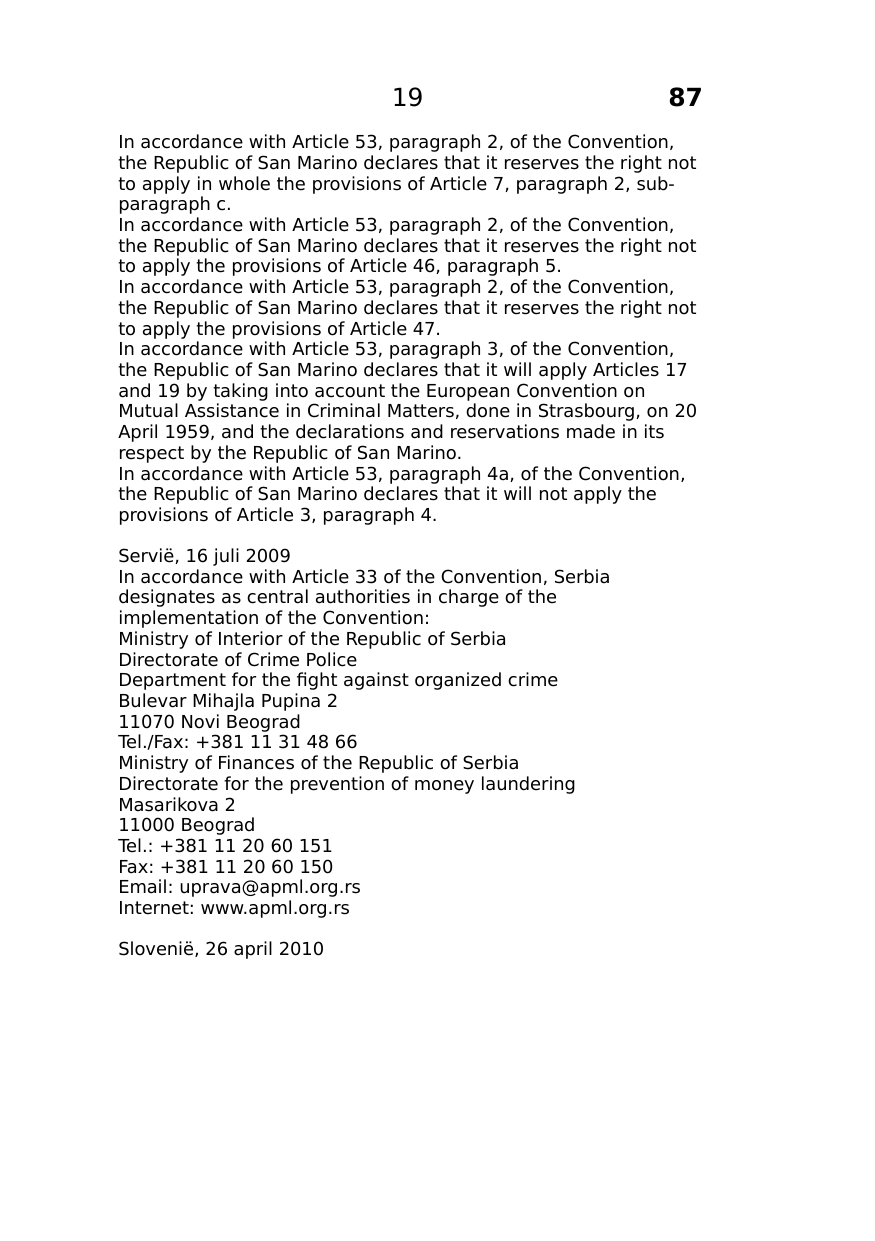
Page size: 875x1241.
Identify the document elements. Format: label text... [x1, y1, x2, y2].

text Tel./Fax: +381 11 31 48 66 [118, 732, 703, 753]
text In accordance with Article 53, paragraph 2, of the Convention, the Republic of San Marino declares that it reserves the right not to apply the provisions of Article 47. [118, 277, 703, 339]
text Slovenië, 26 april 2010 [118, 939, 703, 959]
text In accordance with Article 53, paragraph 2, of the Convention, the Republic of San Marino declares that it reserves the right not to apply in whole the provisions of Article 7, paragraph 2, sub-paragraph c. [118, 132, 703, 215]
text Internet: www.apml.org.rs [118, 898, 703, 919]
text Directorate of Crime Police [118, 649, 703, 670]
text Email: uprava@apml.org.rs [118, 877, 703, 898]
text Directorate for the prevention of money laundering [118, 774, 703, 794]
text Fax: +381 11 20 60 150 [118, 857, 703, 877]
text Servië, 16 juli 2009 [118, 546, 703, 566]
text Bulevar Mihajla Pupina 2 [118, 691, 703, 712]
text Ministry of Interior of the Republic of Serbia [118, 629, 703, 649]
text In accordance with Article 33 of the Convention, Serbia designates as central authorities in charge of the implementation of the Convention: [118, 566, 703, 629]
text In accordance with Article 53, paragraph 2, of the Convention, the Republic of San Marino declares that it reserves the right not to apply the provisions of Article 46, paragraph 5. [118, 215, 703, 277]
text Ministry of Finances of the Republic of Serbia [118, 753, 703, 774]
text Tel.: +381 11 20 60 151 [118, 836, 703, 857]
text 11070 Novi Beograd [118, 712, 703, 732]
text 11000 Beograd [118, 815, 703, 836]
text Masarikova 2 [118, 794, 703, 815]
text In accordance with Article 53, paragraph 3, of the Convention, the Republic of San Marino declares that it will apply Articles 17 and 19 by taking into account the European Convention on Mutual Assistance in Criminal Matters, done in Strasbourg, on 20 April 1959, and the declarations and reservations made in its respect by the Republic of San Marino. [118, 339, 703, 463]
text Department for the fight against organized crime [118, 670, 703, 691]
text In accordance with Article 53, paragraph 4a, of the Convention, the Republic of San Marino declares that it will not apply the provisions of Article 3, paragraph 4. [118, 463, 703, 526]
